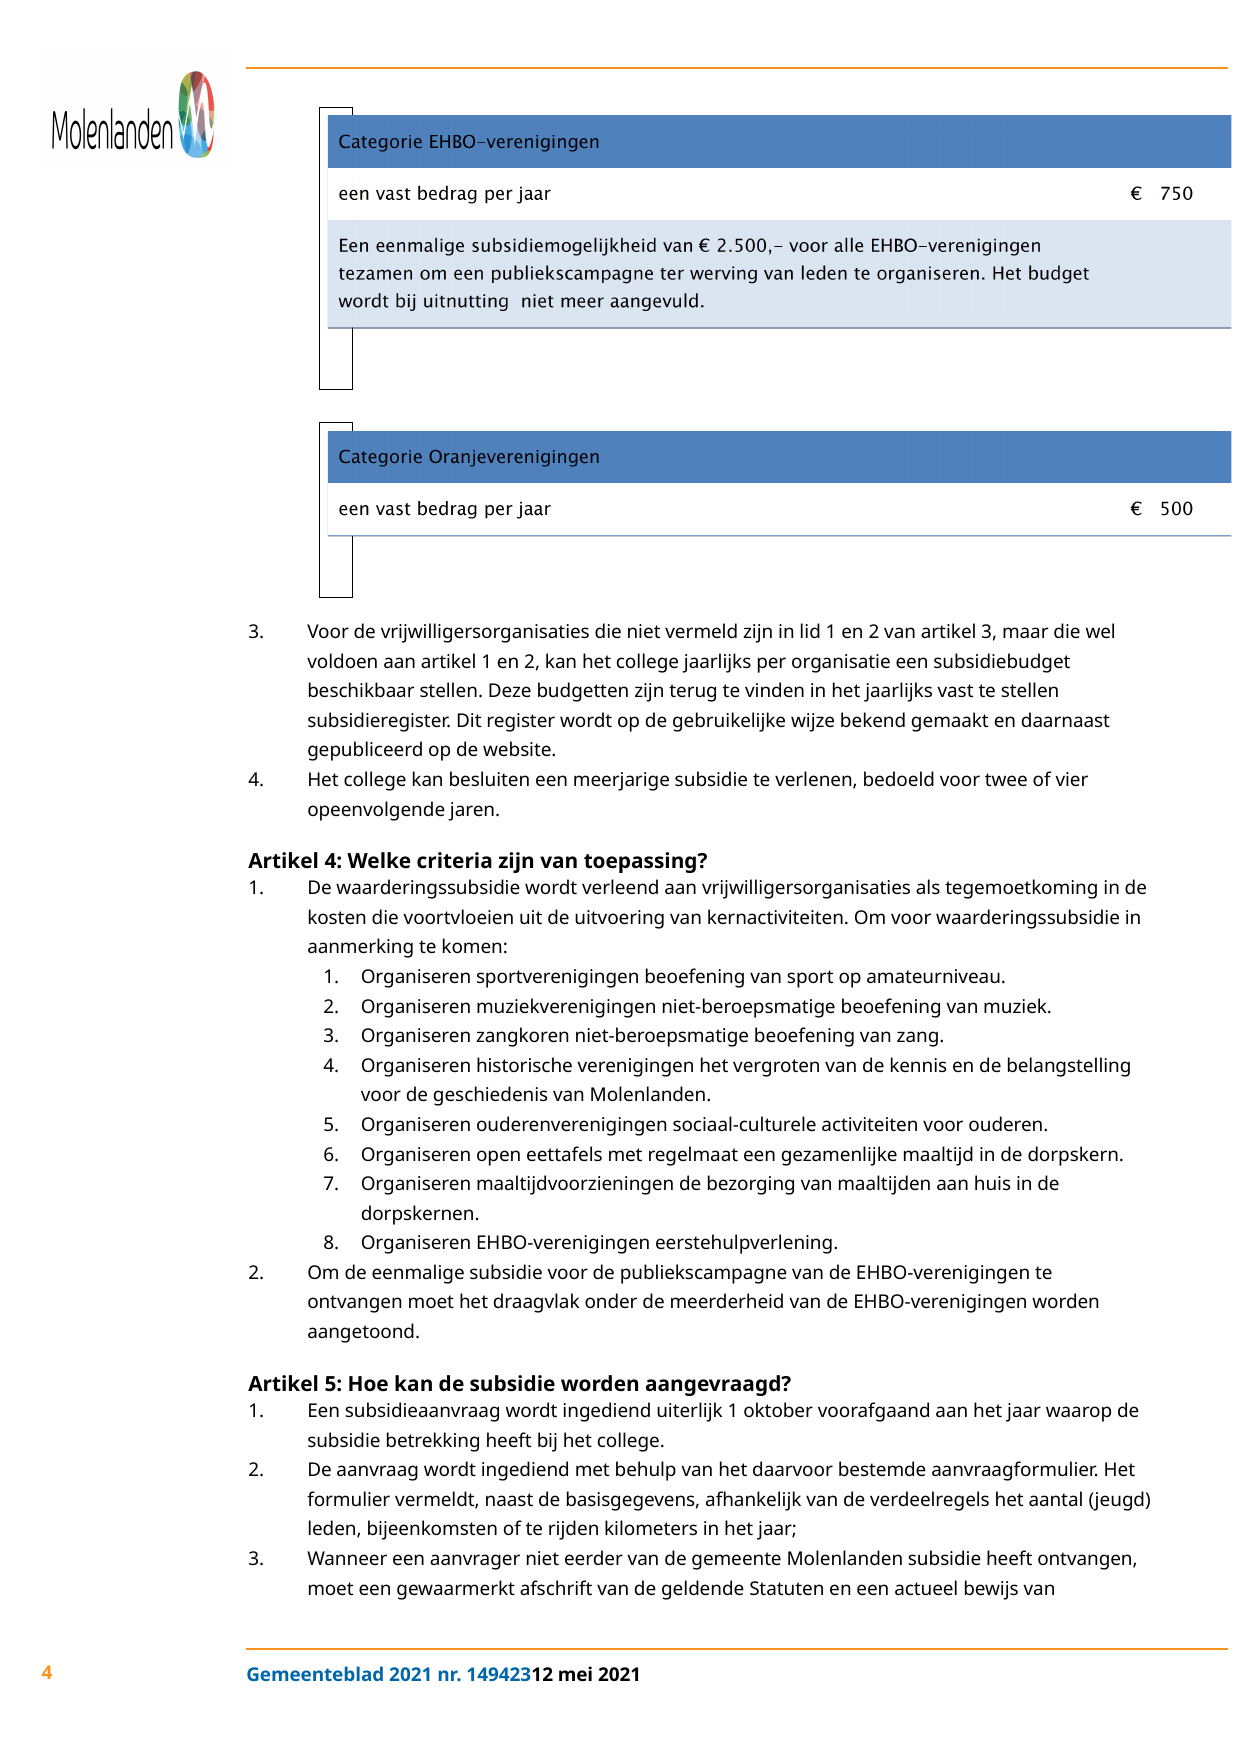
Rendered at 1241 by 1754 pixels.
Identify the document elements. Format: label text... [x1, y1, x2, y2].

list Organiseren muziekverenigingen niet-beroepsmatige beoefening van muziek. [323, 993, 1152, 1019]
text Artikel 4: Welke criteria zijn van toepassing? [248, 846, 1152, 874]
text Artikel 5: Hoe kan de subsidie worden aangevraagd? [248, 1369, 1152, 1397]
list Om de eenmalige subsidie voor de publiekscampagne van de EHBO-verenigingen te ontvangen moet het draagvlak onder de meerderheid van de EHBO-verenigingen worden aangetoond. [248, 1259, 1152, 1344]
list Organiseren open eettafels met regelmaat een gezamenlijke maaltijd in de dorpskern. [323, 1141, 1152, 1167]
list Organiseren maaltijdvoorzieningen de bezorging van maaltijden aan huis in de dorpskernen. [323, 1170, 1152, 1226]
list Organiseren sportverenigingen beoefening van sport op amateurniveau. [323, 963, 1152, 989]
list Wanneer een aanvrager niet eerder van de gemeente Molenlanden subsidie heeft ontvangen, moet een gewaarmerkt afschrift van de geldende Statuten en een actueel bewijs van [248, 1545, 1152, 1600]
list Organiseren zangkoren niet-beroepsmatige beoefening van zang. [323, 1022, 1152, 1048]
list Een subsidieaanvraag wordt ingediend uiterlijk 1 oktober voorafgaand aan het jaar waarop de subsidie betrekking heeft bij het college. [248, 1397, 1152, 1452]
list Het college kan besluiten een meerjarige subsidie te verlenen, bedoeld voor twee of vier opeenvolgende jaren. [248, 766, 1152, 821]
list Organiseren EHBO-verenigingen eerstehulpverlening. [323, 1229, 1152, 1255]
picture [327, 431, 1232, 588]
picture [41, 47, 231, 172]
list Voor de vrijwilligersorganisaties die niet vermeld zijn in lid 1 en 2 van artikel 3, maar die wel voldoen aan artikel 1 en 2, kan het college jaarlijks per organisatie een subsidiebudget beschikbaar stellen. Deze budgetten zijn terug te vinden in het jaarlijks vast te stellen subsidieregister. Dit register wordt op de gebruikelijke wijze bekend gemaakt en daarnaast gepubliceerd op de website. [248, 618, 1152, 762]
picture [327, 115, 1232, 380]
list De aanvraag wordt ingediend met behulp van het daarvoor bestemde aanvraagformulier. Het formulier vermeldt, naast de basisgegevens, afhankelijk van de verdeelregels het aantal (jeugd) leden, bijeenkomsten of te rijden kilometers in het jaar; [248, 1456, 1152, 1541]
list De waarderingssubsidie wordt verleend aan vrijwilligersorganisaties als tegemoetkoming in de kosten die voortvloeien uit de uitvoering van kernactiviteiten. Om voor waarderingssubsidie in aanmerking te komen: [248, 874, 1152, 959]
list Organiseren historische verenigingen het vergroten van de kennis en de belangstelling voor de geschiedenis van Molenlanden. [323, 1052, 1152, 1107]
list Organiseren ouderenverenigingen sociaal-culturele activiteiten voor ouderen. [323, 1111, 1152, 1137]
